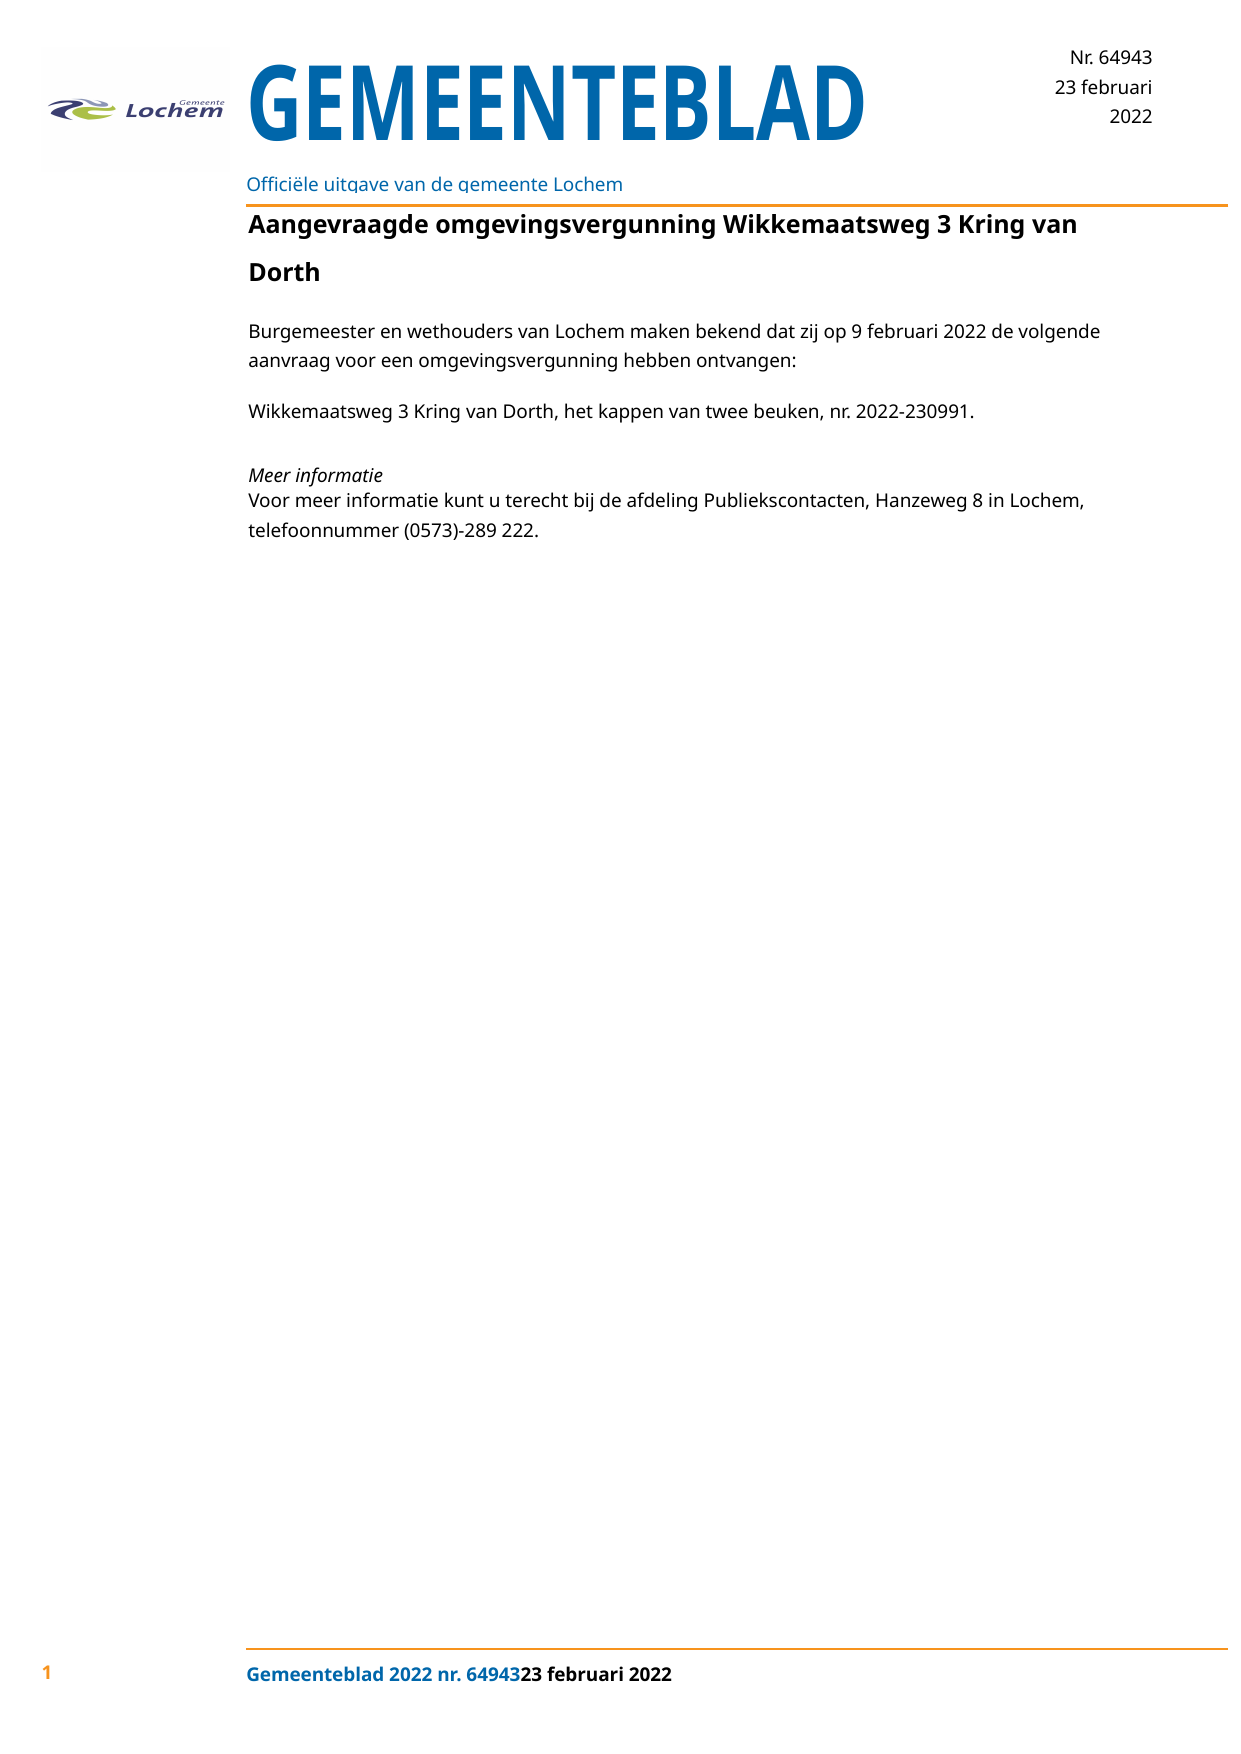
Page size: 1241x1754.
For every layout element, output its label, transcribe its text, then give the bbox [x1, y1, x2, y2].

text Burgemeester en wethouders van Lochem maken bekend dat zij op 9 februari 2022 de volgende aanvraag voor een omgevingsvergunning hebben ontvangen: [248, 318, 1152, 373]
text Meer informatie [248, 462, 1152, 488]
picture [41, 47, 231, 172]
text Aangevraagde omgevingsvergunning Wikkemaatsweg 3 Kring van Dorth [248, 207, 1152, 288]
text Voor meer informatie kunt u terecht bij de afdeling Publiekscontacten, Hanzeweg 8 in Lochem, telefoonnummer (0573)-289 222. [248, 488, 1152, 543]
text Wikkemaatsweg 3 Kring van Dorth, het kappen van twee beuken, nr. 2022-230991. [248, 398, 1152, 424]
